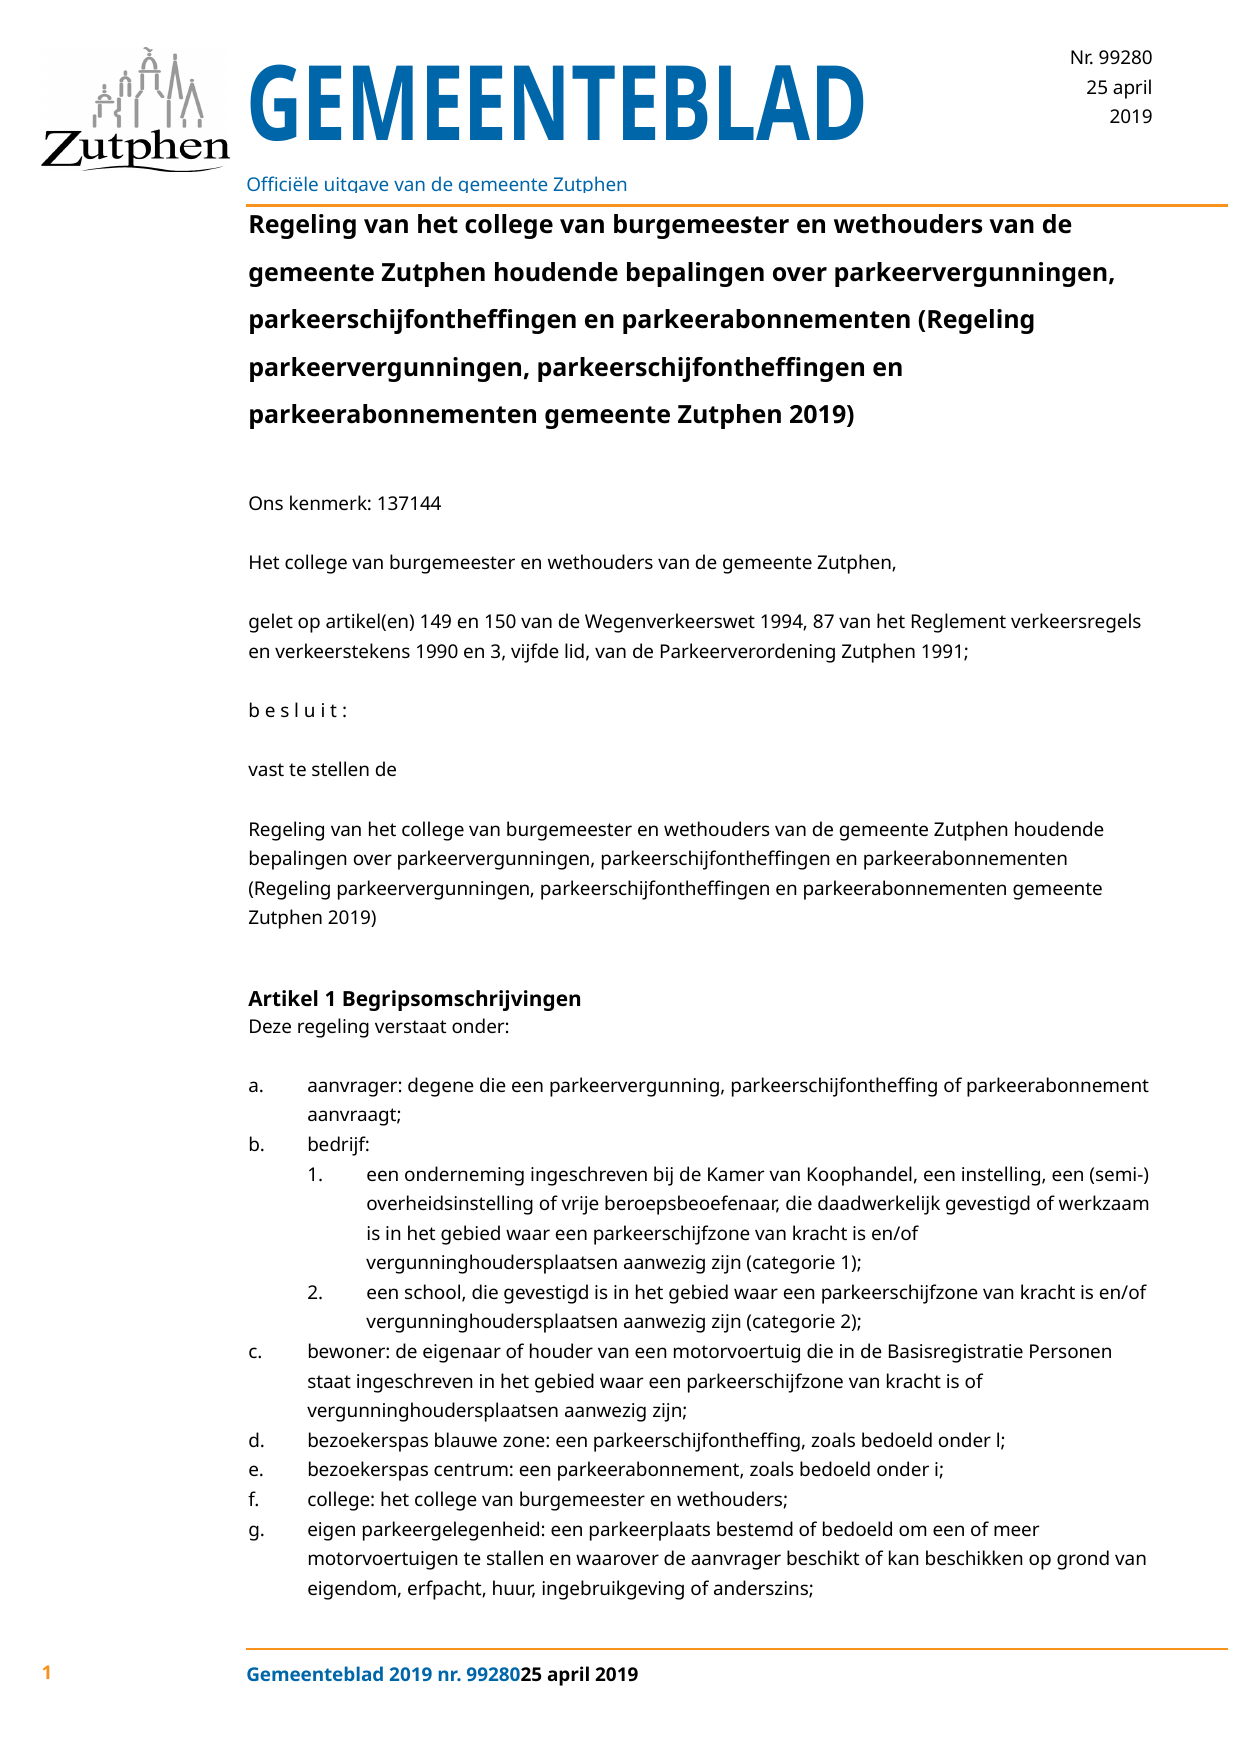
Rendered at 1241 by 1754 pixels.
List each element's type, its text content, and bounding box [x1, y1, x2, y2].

list eigen parkeergelegenheid: een parkeerplaats bestemd of bedoeld om een of meer motorvoertuigen te stallen en waarover de aanvrager beschikt of kan beschikken op grond van eigendom, erfpacht, huur, ingebruikgeving of anderszins; [248, 1516, 1152, 1601]
list bewoner: de eigenaar of houder van een motorvoertuig die in de Basisregistratie Personen staat ingeschreven in het gebied waar een parkeerschijfzone van kracht is of vergunninghoudersplaatsen aanwezig zijn; [248, 1338, 1152, 1423]
text Regeling van het college van burgemeester en wethouders van de gemeente Zutphen houdende bepalingen over parkeervergunningen, parkeerschijfontheffingen en parkeerabonnementen (Regeling parkeervergunningen, parkeerschijfontheffingen en parkeerabonnementen gemeente Zutphen 2019) [248, 816, 1152, 930]
list bezoekerspas blauwe zone: een parkeerschijfontheffing, zoals bedoeld onder l; [248, 1427, 1152, 1453]
text Regeling van het college van burgemeester en wethouders van de gemeente Zutphen houdende bepalingen over parkeervergunningen, parkeerschijfontheffingen en parkeerabonnementen (Regeling parkeervergunningen, parkeerschijfontheffingen en parkeerabonnementen gemeente Zutphen 2019) [248, 207, 1152, 431]
picture [41, 47, 231, 172]
list een onderneming ingeschreven bij de Kamer van Koophandel, een instelling, een (semi-) overheidsinstelling of vrije beroepsbeoefenaar, die daadwerkelijk gevestigd of werkzaam is in het gebied waar een parkeerschijfzone van kracht is en/of vergunninghoudersplaatsen aanwezig zijn (categorie 1); [307, 1161, 1152, 1275]
list college: het college van burgemeester en wethouders; [248, 1486, 1152, 1512]
text Artikel 1 Begripsomschrijvingen [248, 984, 1152, 1013]
text vast te stellen de [248, 757, 1152, 782]
list een school, die gevestigd is in het gebied waar een parkeerschijfzone van kracht is en/of vergunninghoudersplaatsen aanwezig zijn (categorie 2); [307, 1279, 1152, 1334]
text Deze regeling verstaat onder: [248, 1013, 1152, 1039]
text gelet op artikel(en) 149 en 150 van de Wegenverkeerswet 1994, 87 van het Reglement verkeersregels en verkeerstekens 1990 en 3, vijfde lid, van de Parkeerverordening Zutphen 1991; [248, 609, 1152, 664]
list bezoekerspas centrum: een parkeerabonnement, zoals bedoeld onder i; [248, 1457, 1152, 1482]
text Het college van burgemeester en wethouders van de gemeente Zutphen, [248, 549, 1152, 575]
text b e s l u i t : [248, 697, 1152, 723]
list bedrijf: [248, 1131, 1152, 1157]
list aanvrager: degene die een parkeervergunning, parkeerschijfontheffing of parkeerabonnement aanvraagt; [248, 1072, 1152, 1127]
text Ons kenmerk: 137144 [248, 490, 1152, 516]
